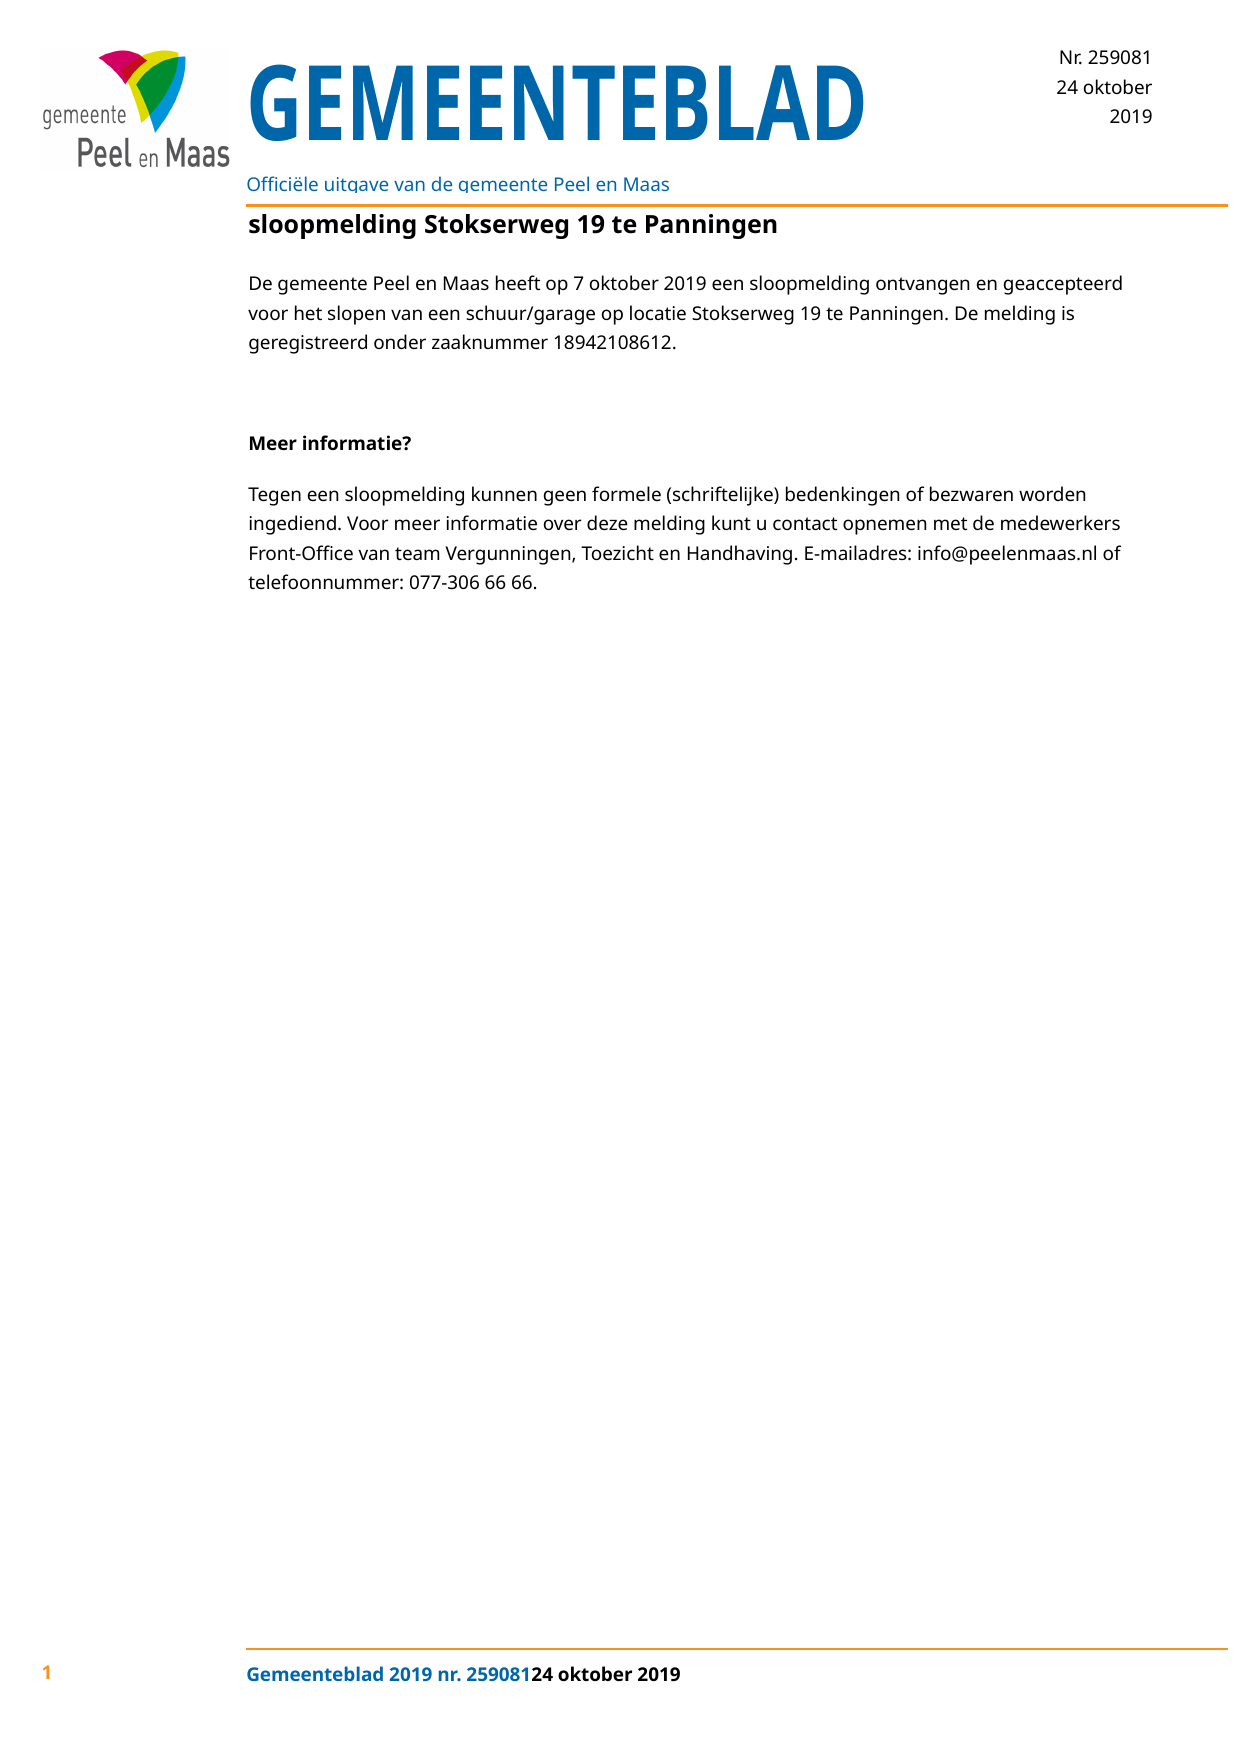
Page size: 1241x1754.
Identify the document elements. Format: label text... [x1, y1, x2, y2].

text Tegen een sloopmelding kunnen geen formele (schriftelijke) bedenkingen of bezwaren worden ingediend. Voor meer informatie over deze melding kunt u contact opnemen met de medewerkers Front-Office van team Vergunningen, Toezicht en Handhaving. E-mailadres: info@peelenmaas.nl of telefoonnummer: 077-306 66 66. [248, 481, 1152, 595]
text De gemeente Peel en Maas heeft op 7 oktober 2019 een sloopmelding ontvangen en geaccepteerd voor het slopen van een schuur/garage op locatie Stokserweg 19 te Panningen. De melding is geregistreerd onder zaaknummer 18942108612. [248, 270, 1152, 355]
text sloopmelding Stokserweg 19 te Panningen [248, 207, 1152, 241]
picture [41, 47, 231, 172]
text Meer informatie? [248, 430, 1152, 456]
